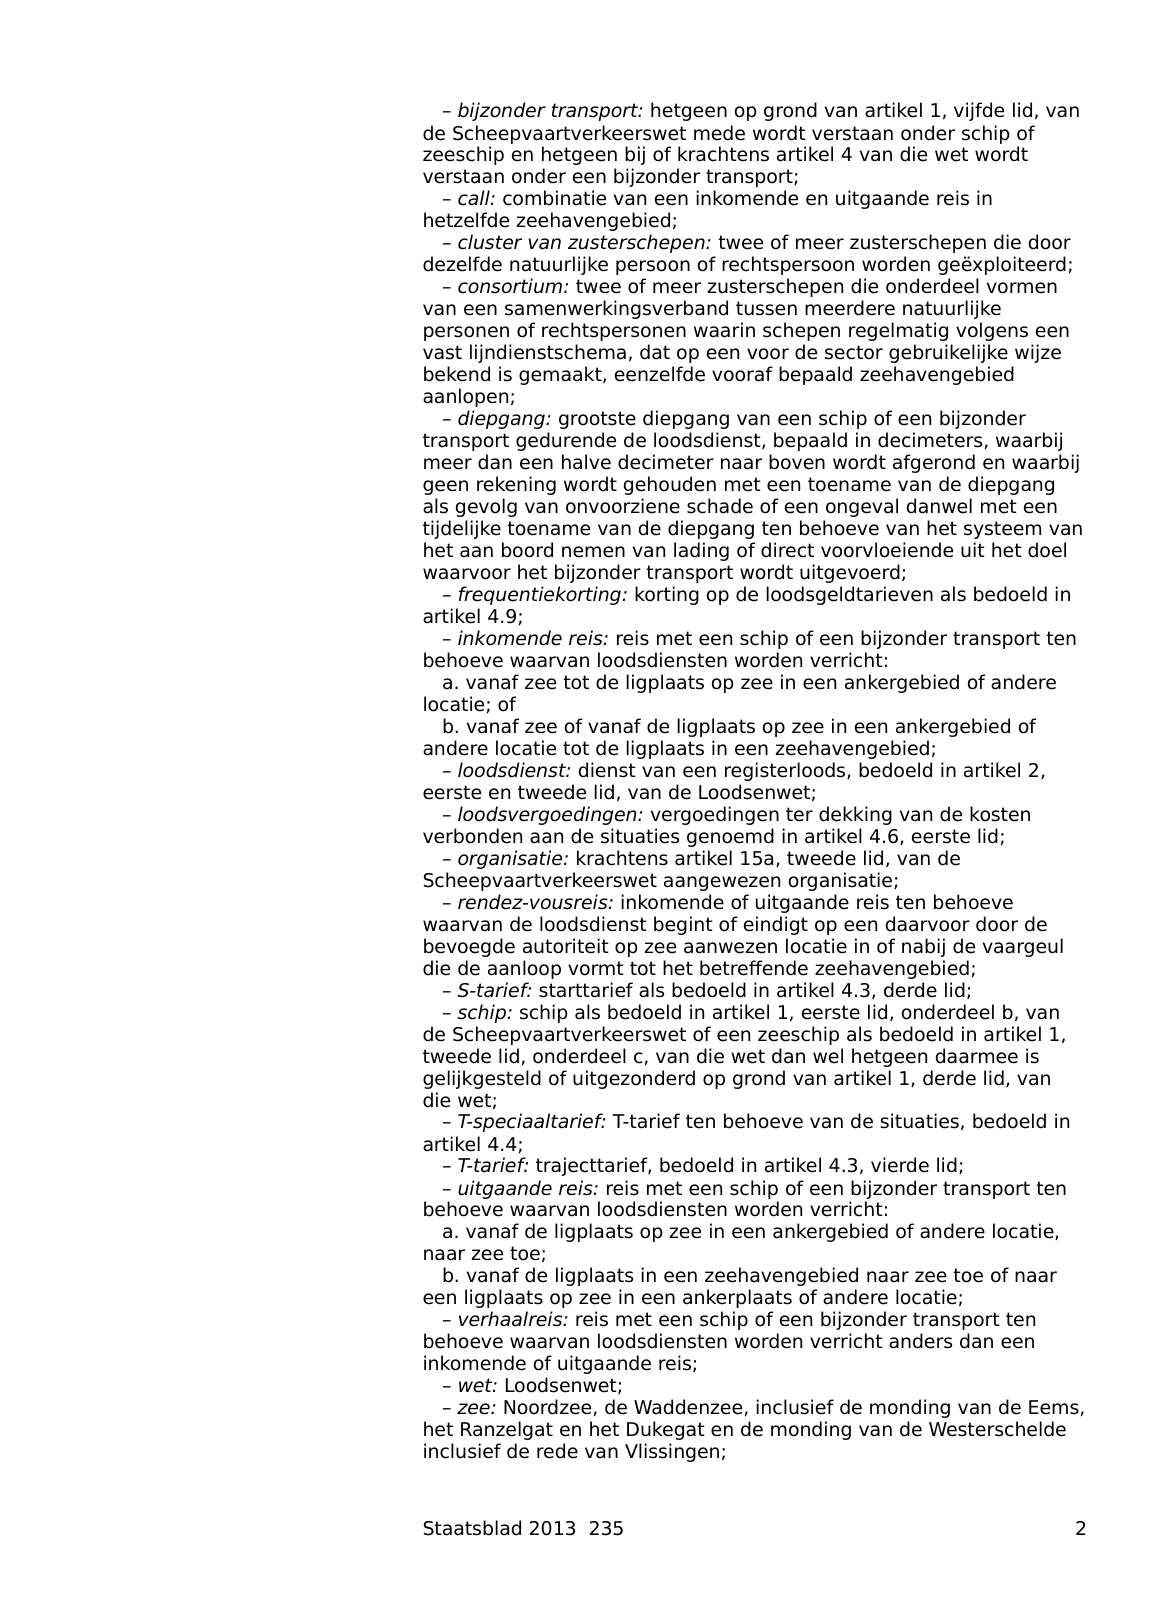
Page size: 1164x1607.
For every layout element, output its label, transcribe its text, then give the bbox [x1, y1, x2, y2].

text – T-tarief: trajecttarief, bedoeld in artikel 4.3, vierde lid; [422, 1155, 1087, 1177]
text – diepgang: grootste diepgang van een schip of een bijzonder transport gedurende de loodsdienst, bepaald in decimeters, waarbij meer dan een halve decimeter naar boven wordt afgerond en waarbij geen rekening wordt gehouden met een toename van de diepgang als gevolg van onvoorziene schade of een ongeval danwel met een tijdelijke toename van de diepgang ten behoeve van het systeem van het aan boord nemen van lading of direct voorvloeiende uit het doel waarvoor het bijzonder transport wordt uitgevoerd; [422, 408, 1087, 584]
text a. vanaf zee tot de ligplaats op zee in een ankergebied of andere locatie; of [422, 672, 1087, 716]
text – loodsvergoedingen: vergoedingen ter dekking van de kosten verbonden aan de situaties genoemd in artikel 4.6, eerste lid; [422, 804, 1087, 848]
text – uitgaande reis: reis met een schip of een bijzonder transport ten behoeve waarvan loodsdiensten worden verricht: [422, 1177, 1087, 1221]
text a. vanaf de ligplaats op zee in een ankergebied of andere locatie, naar zee toe; [422, 1221, 1087, 1265]
text – call: combinatie van een inkomende en uitgaande reis in hetzelfde zeehavengebied; [422, 188, 1087, 232]
text – T-speciaaltarief: T-tarief ten behoeve van de situaties, bedoeld in artikel 4.4; [422, 1111, 1087, 1155]
text – rendez-vousreis: inkomende of uitgaande reis ten behoeve waarvan de loodsdienst begint of eindigt op een daarvoor door de bevoegde autoriteit op zee aanwezen locatie in of nabij de vaargeul die de aanloop vormt tot het betreffende zeehavengebied; [422, 892, 1087, 979]
text – bijzonder transport: hetgeen op grond van artikel 1, vijfde lid, van de Scheepvaartverkeerswet mede wordt verstaan onder schip of zeeschip en hetgeen bij of krachtens artikel 4 van die wet wordt verstaan onder een bijzonder transport; [422, 100, 1087, 188]
text – wet: Loodsenwet; [422, 1375, 1087, 1397]
text – schip: schip als bedoeld in artikel 1, eerste lid, onderdeel b, van de Scheepvaartverkeerswet of een zeeschip als bedoeld in artikel 1, tweede lid, onderdeel c, van die wet dan wel hetgeen daarmee is gelijkgesteld of uitgezonderd op grond van artikel 1, derde lid, van die wet; [422, 1002, 1087, 1111]
text – verhaalreis: reis met een schip of een bijzonder transport ten behoeve waarvan loodsdiensten worden verricht anders dan een inkomende of uitgaande reis; [422, 1309, 1087, 1375]
text – organisatie: krachtens artikel 15a, tweede lid, van de Scheepvaartverkeerswet aangewezen organisatie; [422, 848, 1087, 892]
text – frequentiekorting: korting op de loodsgeldtarieven als bedoeld in artikel 4.9; [422, 584, 1087, 628]
text – loodsdienst: dienst van een registerloods, bedoeld in artikel 2, eerste en tweede lid, van de Loodsenwet; [422, 760, 1087, 804]
text – inkomende reis: reis met een schip of een bijzonder transport ten behoeve waarvan loodsdiensten worden verricht: [422, 628, 1087, 672]
text – S-tarief: starttarief als bedoeld in artikel 4.3, derde lid; [422, 979, 1087, 1002]
text – consortium: twee of meer zusterschepen die onderdeel vormen van een samenwerkingsverband tussen meerdere natuurlijke personen of rechtspersonen waarin schepen regelmatig volgens een vast lijndienstschema, dat op een voor de sector gebruikelijke wijze bekend is gemaakt, eenzelfde vooraf bepaald zeehavengebied aanlopen; [422, 276, 1087, 408]
text b. vanaf zee of vanaf de ligplaats op zee in een ankergebied of andere locatie tot de ligplaats in een zeehavengebied; [422, 716, 1087, 760]
text – zee: Noordzee, de Waddenzee, inclusief de monding van de Eems, het Ranzelgat en het Dukegat en de monding van de Westerschelde inclusief de rede van Vlissingen; [422, 1397, 1087, 1463]
text – cluster van zusterschepen: twee of meer zusterschepen die door dezelfde natuurlijke persoon of rechtspersoon worden geëxploiteerd; [422, 232, 1087, 276]
text b. vanaf de ligplaats in een zeehavengebied naar zee toe of naar een ligplaats op zee in een ankerplaats of andere locatie; [422, 1265, 1087, 1309]
